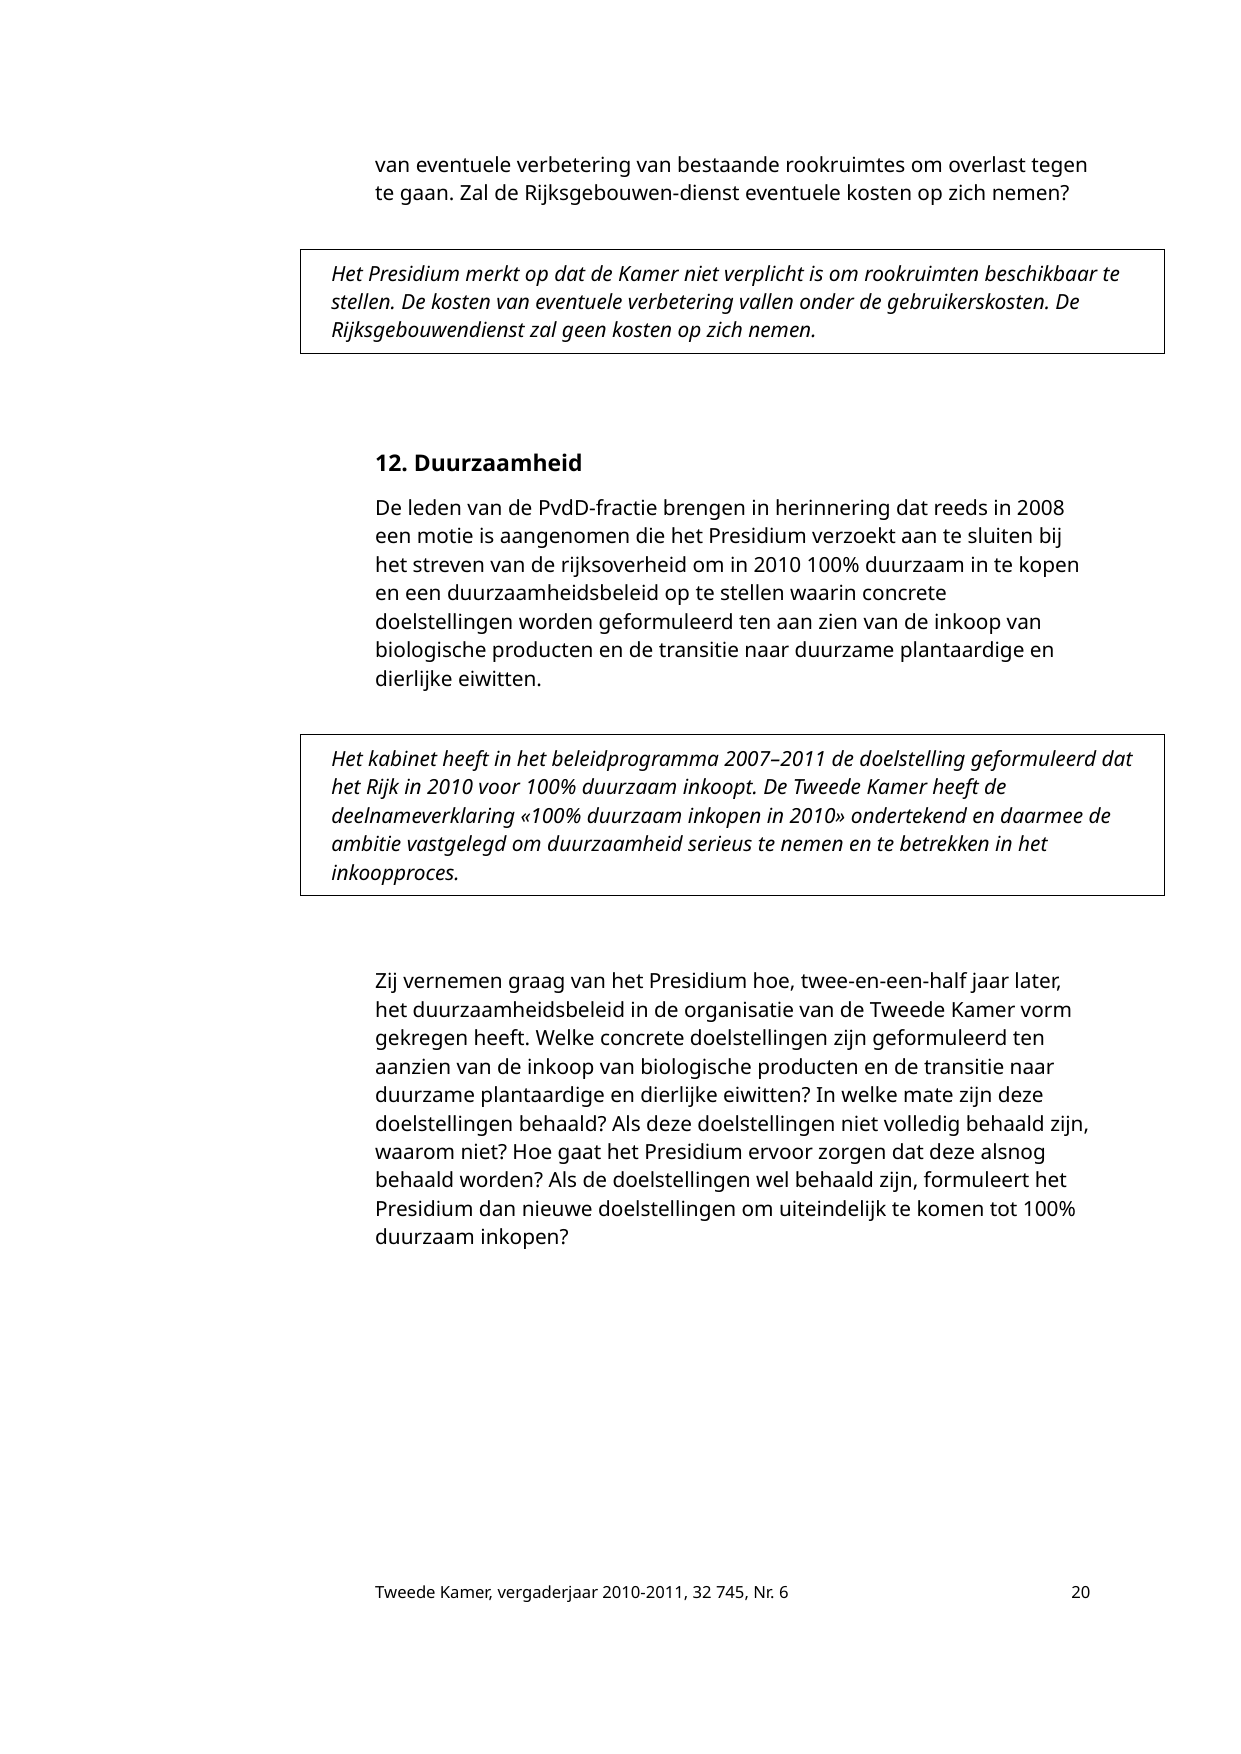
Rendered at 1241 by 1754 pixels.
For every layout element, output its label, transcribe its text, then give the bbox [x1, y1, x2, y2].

text Zij vernemen graag van het Presidium hoe, twee-en-een-half jaar later, het duurzaamheidsbeleid in de organisatie van de Tweede Kamer vorm gekregen heeft. Welke concrete doelstellingen zijn geformuleerd ten aanzien van de inkoop van biologische producten en de transitie naar duurzame plantaardige en dierlijke eiwitten? In welke mate zijn deze doelstellingen behaald? Als deze doelstellingen niet volledig behaald zijn, waarom niet? Hoe gaat het Presidium ervoor zorgen dat deze alsnog behaald worden? Als de doelstellingen wel behaald zijn, formuleert het Presidium dan nieuwe doelstellingen om uiteindelijk te komen tot 100% duurzaam inkopen? [375, 967, 1090, 1251]
text Het kabinet heeft in het beleidprogramma 2007–2011 de doelstelling geformuleerd dat het Rijk in 2010 voor 100% duurzaam inkoopt. De Tweede Kamer heeft de deelnameverklaring «100% duurzaam inkopen in 2010» ondertekend en daarmee de ambitie vastgelegd om duurzaamheid serieus te nemen en te betrekken in het inkoopproces. [331, 744, 1155, 886]
text Het Presidium merkt op dat de Kamer niet verplicht is om rookruimten beschikbaar te stellen. De kosten van eventuele verbetering vallen onder de gebruikerskosten. De Rijksgebouwendienst zal geen kosten op zich nemen. [331, 259, 1155, 344]
text De leden van de PvdD-fractie brengen in herinnering dat reeds in 2008 een motie is aangenomen die het Presidium verzoekt aan te sluiten bij het streven van de rijksoverheid om in 2010 100% duurzaam in te kopen en een duurzaamheidsbeleid op te stellen waarin concrete doelstellingen worden geformuleerd ten aan zien van de inkoop van biologische producten en de transitie naar duurzame plantaardige en dierlijke eiwitten. [375, 493, 1090, 692]
subtitle 12. Duurzaamheid [375, 447, 1090, 478]
text van eventuele verbetering van bestaande rookruimtes om overlast tegen te gaan. Zal de Rijksgebouwen-dienst eventuele kosten op zich nemen? [375, 150, 1090, 207]
